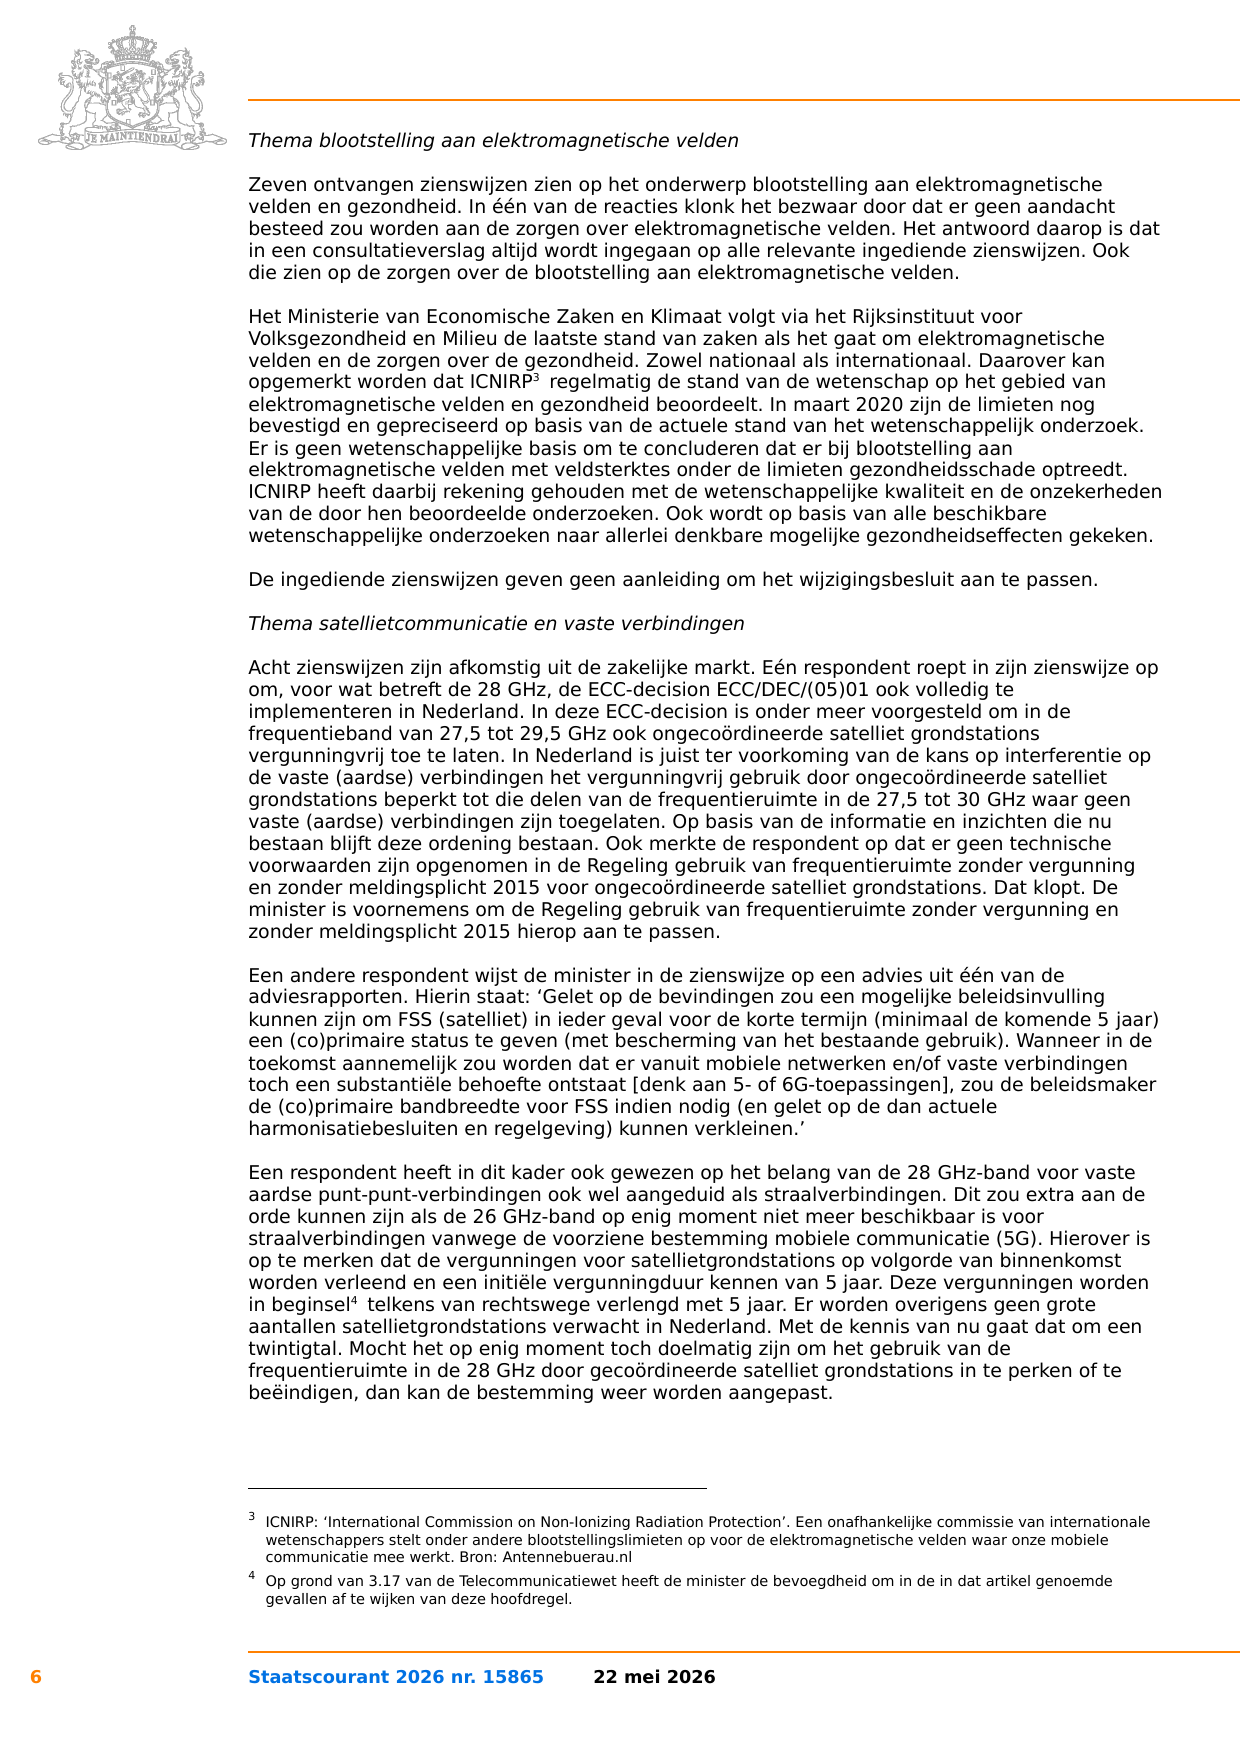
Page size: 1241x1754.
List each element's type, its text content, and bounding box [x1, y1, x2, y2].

subtitle Thema satellietcommunicatie en vaste verbindingen [248, 613, 1163, 635]
text ICNIRP: ‘International Commission on Non-Ionizing Radiation Protection’. Een onafhankelijke commissie van internationale wetenschappers stelt onder andere blootstellingslimieten op voor de elektromagnetische velden waar onze mobiele communicatie mee werkt. Bron: Antennebuerau.nl [248, 1510, 1163, 1566]
text Het Ministerie van Economische Zaken en Klimaat volgt via het Rijksinstituut voor Volksgezondheid en Milieu de laatste stand van zaken als het gaat om elektromagnetische velden en de zorgen over de gezondheid. Zowel nationaal als internationaal. Daarover kan opgemerkt worden dat ICNIRP regelmatig de stand van de wetenschap op het gebied van elektromagnetische velden en gezondheid beoordeelt. In maart 2020 zijn de limieten nog bevestigd en gepreciseerd op basis van de actuele stand van het wetenschappelijk onderzoek. Er is geen wetenschappelijke basis om te concluderen dat er bij blootstelling aan elektromagnetische velden met veldsterktes onder de limieten gezondheidsschade optreedt. ICNIRP heeft daarbij rekening gehouden met de wetenschappelijke kwaliteit en de onzekerheden van de door hen beoordeelde onderzoeken. Ook wordt op basis van alle beschikbare wetenschappelijke onderzoeken naar allerlei denkbare mogelijke gezondheidseffecten gekeken. [248, 306, 1163, 547]
picture [38, 25, 227, 150]
subtitle Thema blootstelling aan elektromagnetische velden [248, 130, 1163, 152]
text Acht zienswijzen zijn afkomstig uit de zakelijke markt. Eén respondent roept in zijn zienswijze op om, voor wat betreft de 28 GHz, de ECC-decision ECC/DEC/(05)01 ook volledig te implementeren in Nederland. In deze ECC-decision is onder meer voorgesteld om in de frequentieband van 27,5 tot 29,5 GHz ook ongecoördineerde satelliet grondstations vergunningvrij toe te laten. In Nederland is juist ter voorkoming van de kans op interferentie op de vaste (aardse) verbindingen het vergunningvrij gebruik door ongecoördineerde satelliet grondstations beperkt tot die delen van de frequentieruimte in de 27,5 tot 30 GHz waar geen vaste (aardse) verbindingen zijn toegelaten. Op basis van de informatie en inzichten die nu bestaan blijft deze ordening bestaan. Ook merkte de respondent op dat er geen technische voorwaarden zijn opgenomen in de Regeling gebruik van frequentieruimte zonder vergunning en zonder meldingsplicht 2015 voor ongecoördineerde satelliet grondstations. Dat klopt. De minister is voornemens om de Regeling gebruik van frequentieruimte zonder vergunning en zonder meldingsplicht 2015 hierop aan te passen. [248, 657, 1163, 943]
text Zeven ontvangen zienswijzen zien op het onderwerp blootstelling aan elektromagnetische velden en gezondheid. In één van de reacties klonk het bezwaar door dat er geen aandacht besteed zou worden aan de zorgen over elektromagnetische velden. Het antwoord daarop is dat in een consultatieverslag altijd wordt ingegaan op alle relevante ingediende zienswijzen. Ook die zien op de zorgen over de blootstelling aan elektromagnetische velden. [248, 174, 1163, 284]
text De ingediende zienswijzen geven geen aanleiding om het wijzigingsbesluit aan te passen. [248, 569, 1163, 591]
text Een respondent heeft in dit kader ook gewezen op het belang van de 28 GHz-band voor vaste aardse punt-punt-verbindingen ook wel aangeduid als straalverbindingen. Dit zou extra aan de orde kunnen zijn als de 26 GHz-band op enig moment niet meer beschikbaar is voor straalverbindingen vanwege de voorziene bestemming mobiele communicatie (5G). Hierover is op te merken dat de vergunningen voor satellietgrondstations op volgorde van binnenkomst worden verleend en een initiële vergunningduur kennen van 5 jaar. Deze vergunningen worden in beginsel telkens van rechtswege verlengd met 5 jaar. Er worden overigens geen grote aantallen satellietgrondstations verwacht in Nederland. Met de kennis van nu gaat dat om een twintigtal. Mocht het op enig moment toch doelmatig zijn om het gebruik van de frequentieruimte in de 28 GHz door gecoördineerde satelliet grondstations in te perken of te beëindigen, dan kan de bestemming weer worden aangepast. [248, 1162, 1163, 1404]
text Op grond van 3.17 van de Telecommunicatiewet heeft de minister de bevoegdheid om in de in dat artikel genoemde gevallen af te wijken van deze hoofdregel. [248, 1569, 1163, 1608]
text Een andere respondent wijst de minister in de zienswijze op een advies uit één van de adviesrapporten. Hierin staat: ‘Gelet op de bevindingen zou een mogelijke beleidsinvulling kunnen zijn om FSS (satelliet) in ieder geval voor de korte termijn (minimaal de komende 5 jaar) een (co)primaire status te geven (met bescherming van het bestaande gebruik). Wanneer in de toekomst aannemelijk zou worden dat er vanuit mobiele netwerken en/of vaste verbindingen toch een substantiële behoefte ontstaat [denk aan 5- of 6G-toepassingen], zou de beleidsmaker de (co)primaire bandbreedte voor FSS indien nodig (en gelet op de dan actuele harmonisatiebesluiten en regelgeving) kunnen verkleinen.’ [248, 964, 1163, 1140]
